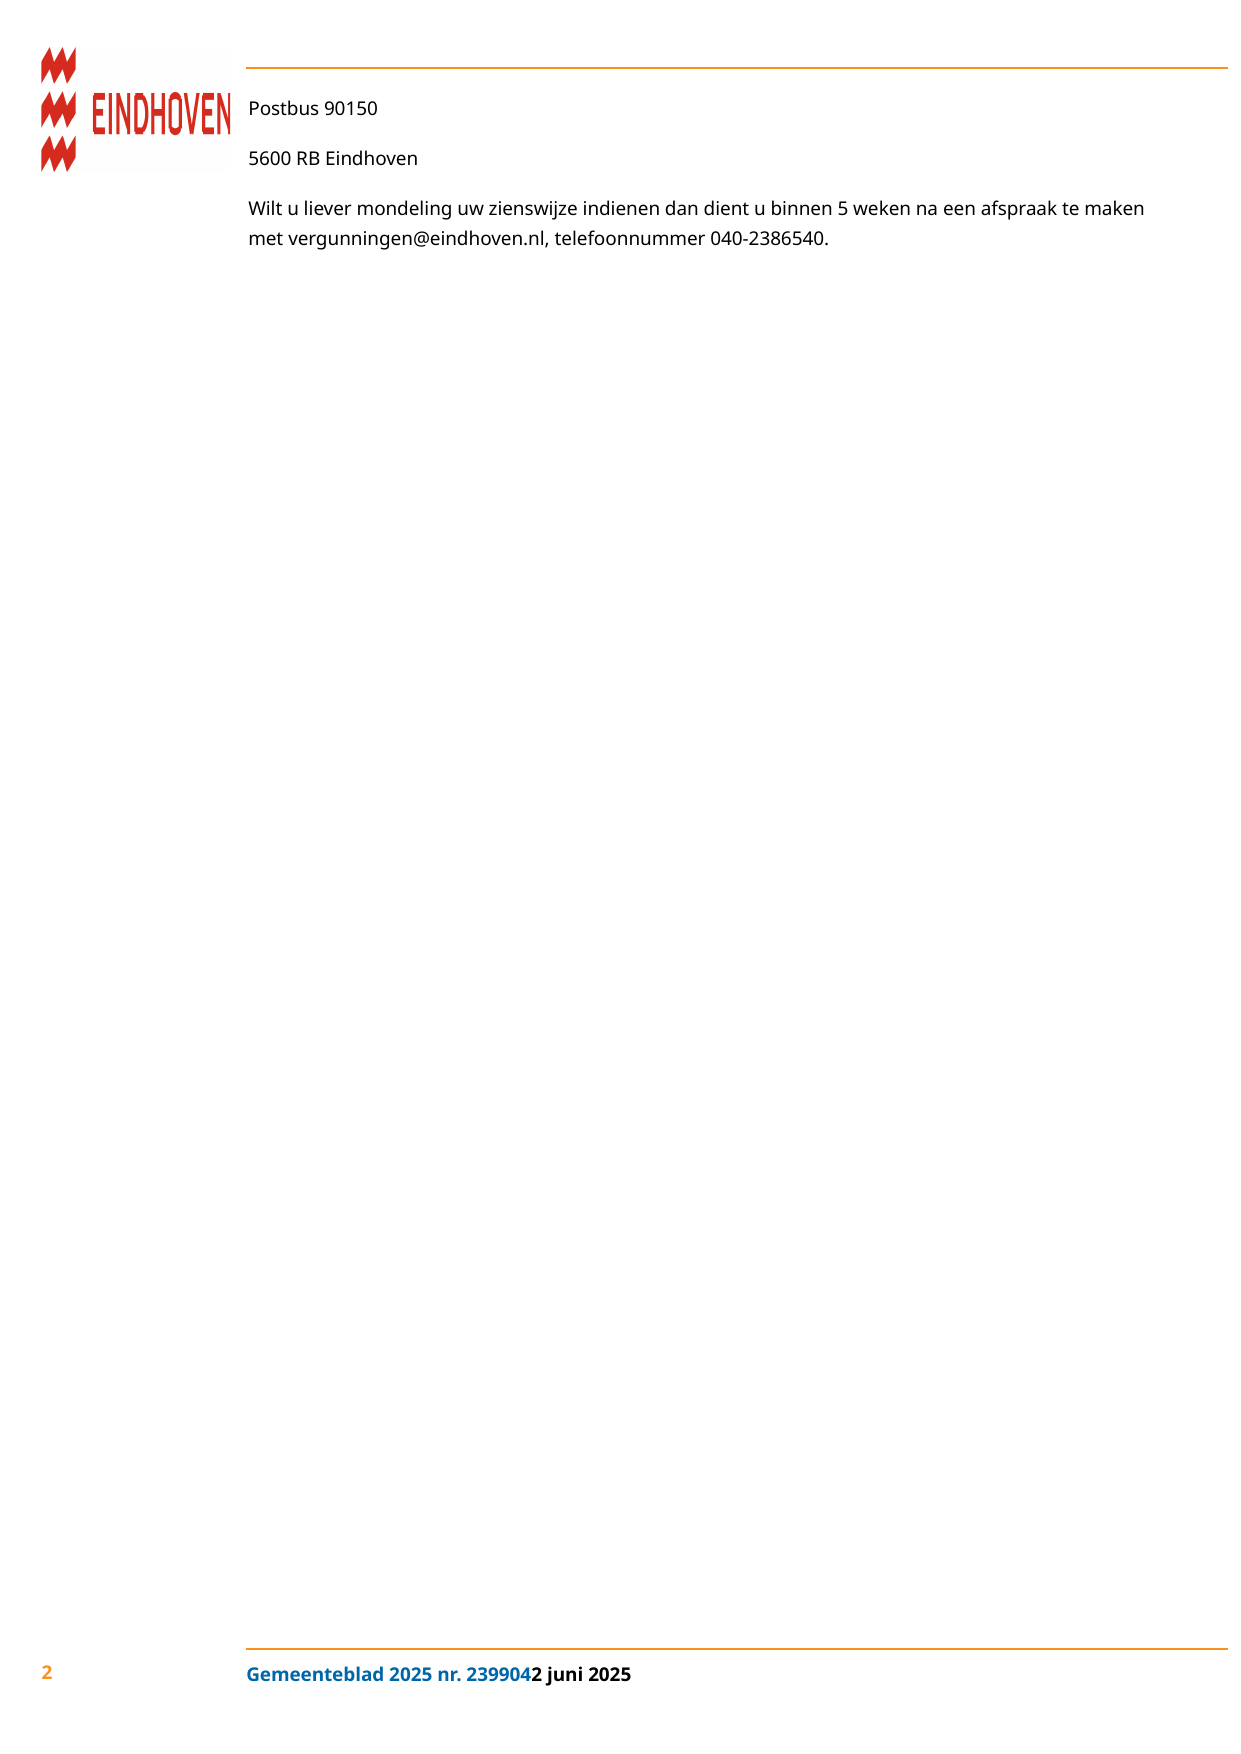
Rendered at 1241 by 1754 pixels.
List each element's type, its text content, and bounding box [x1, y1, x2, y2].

text Postbus 90150 [248, 95, 1152, 121]
picture [41, 47, 231, 172]
text Wilt u liever mondeling uw zienswijze indienen dan dient u binnen 5 weken na een afspraak te maken met vergunningen@eindhoven.nl, telefoonnummer 040-2386540. [248, 196, 1152, 251]
text 5600 RB Eindhoven [248, 145, 1152, 171]
